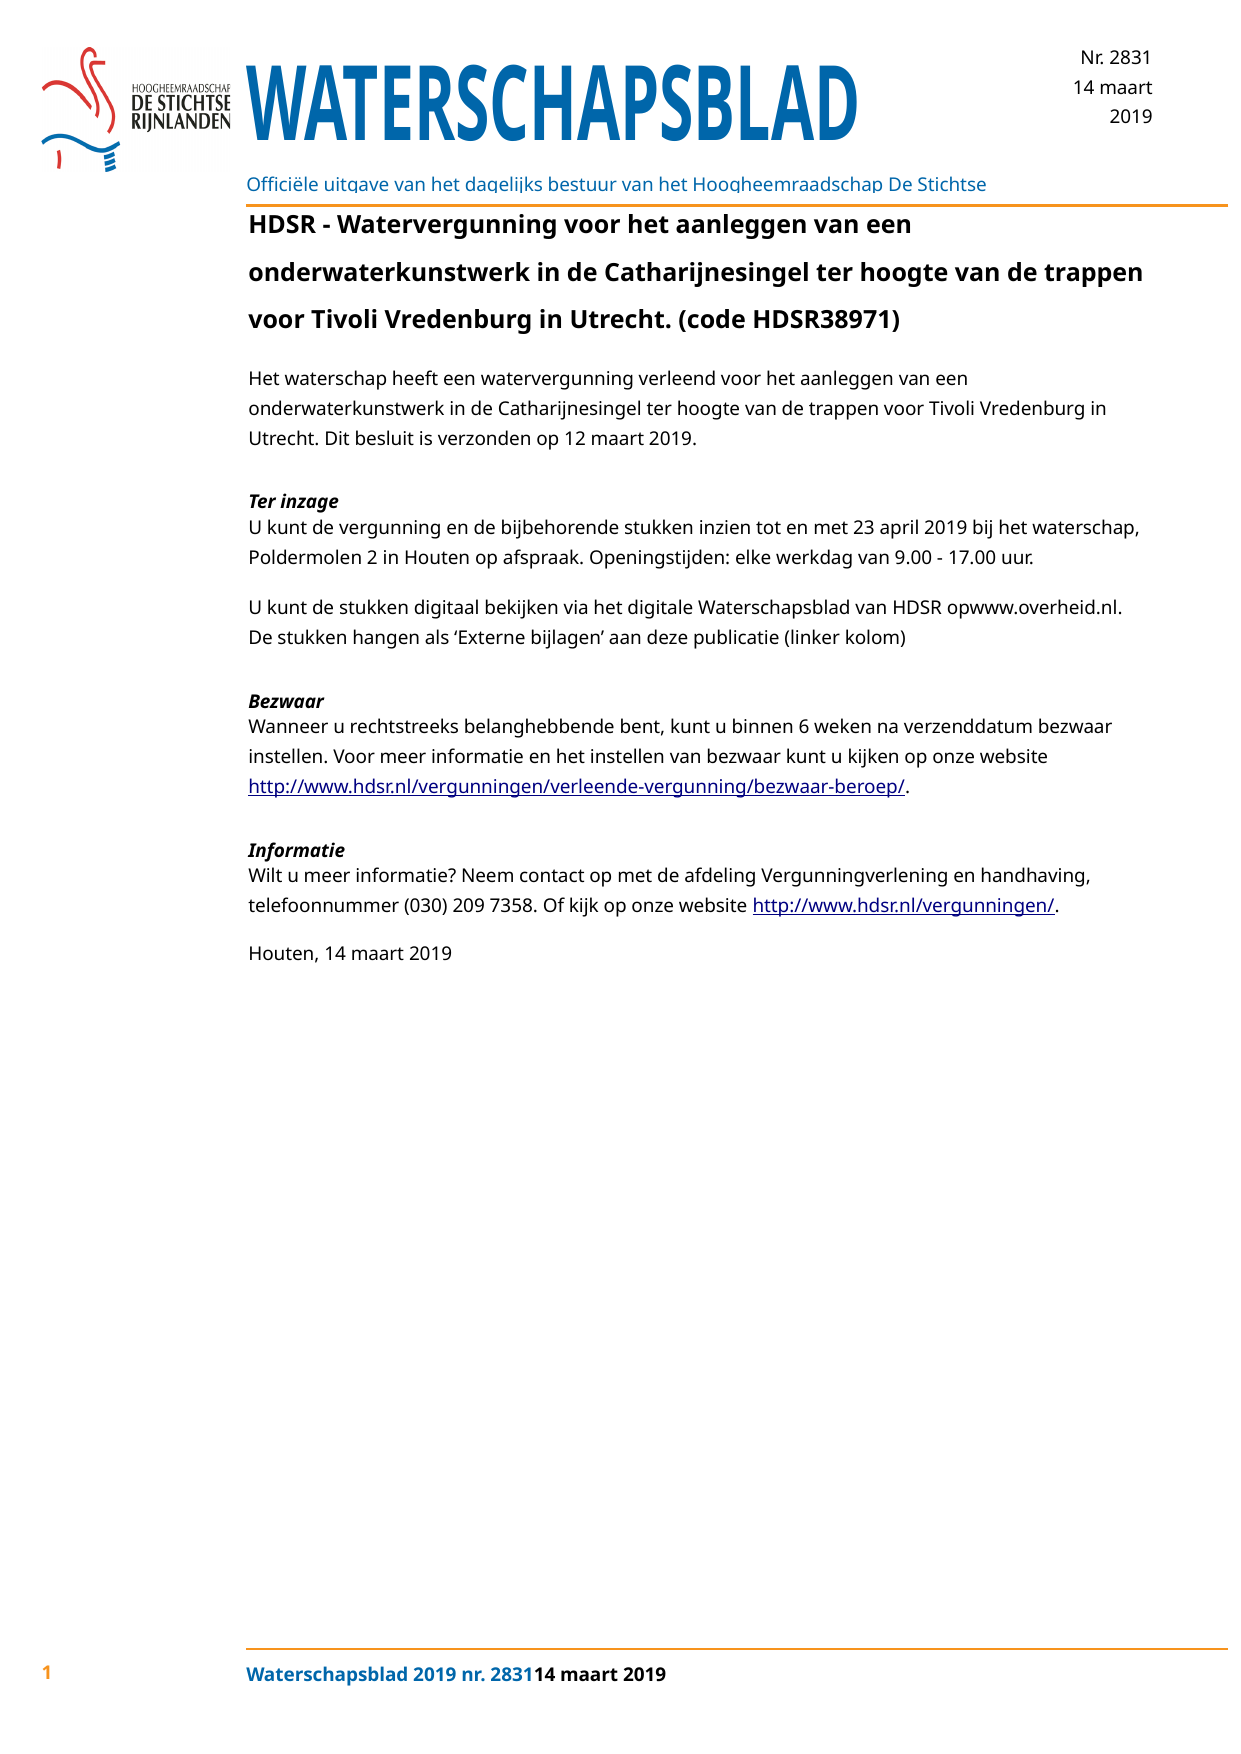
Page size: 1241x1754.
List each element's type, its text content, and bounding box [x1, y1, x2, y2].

text U kunt de vergunning en de bijbehorende stukken inzien tot en met 23 april 2019 bij het waterschap, Poldermolen 2 in Houten op afspraak. Openingstijden: elke werkdag van 9.00 - 17.00 uur. [248, 514, 1152, 570]
text Houten, 14 maart 2019 [248, 940, 1152, 966]
text Ter inzage [248, 489, 1152, 514]
text Bezwaar [248, 688, 1152, 714]
text Wanneer u rechtstreeks belanghebbende bent, kunt u binnen 6 weken na verzenddatum bezwaar instellen. Voor meer informatie en het instellen van bezwaar kunt u kijken op onze website http://www.hdsr.nl/vergunningen/verleende-vergunning/bezwaar-beroep/. [248, 714, 1152, 798]
text Het waterschap heeft een watervergunning verleend voor het aanleggen van een onderwaterkunstwerk in de Catharijnesingel ter hoogte van de trappen voor Tivoli Vredenburg in Utrecht. Dit besluit is verzonden op 12 maart 2019. [248, 366, 1152, 450]
text Wilt u meer informatie? Neem contact op met de afdeling Vergunningverlening en handhaving, telefoonnummer (030) 209 7358. Of kijk op onze website http://www.hdsr.nl/vergunningen/. [248, 862, 1152, 918]
text Informatie [248, 837, 1152, 862]
text U kunt de stukken digitaal bekijken via het digitale Waterschapsblad van HDSR opwww.overheid.nl. De stukken hangen als ‘Externe bijlagen’ aan deze publicatie (linker kolom) [248, 594, 1152, 650]
picture [41, 47, 231, 172]
text HDSR - Watervergunning voor het aanleggen van een onderwaterkunstwerk in de Catharijnesingel ter hoogte van de trappen voor Tivoli Vredenburg in Utrecht. (code HDSR38971) [248, 207, 1152, 336]
